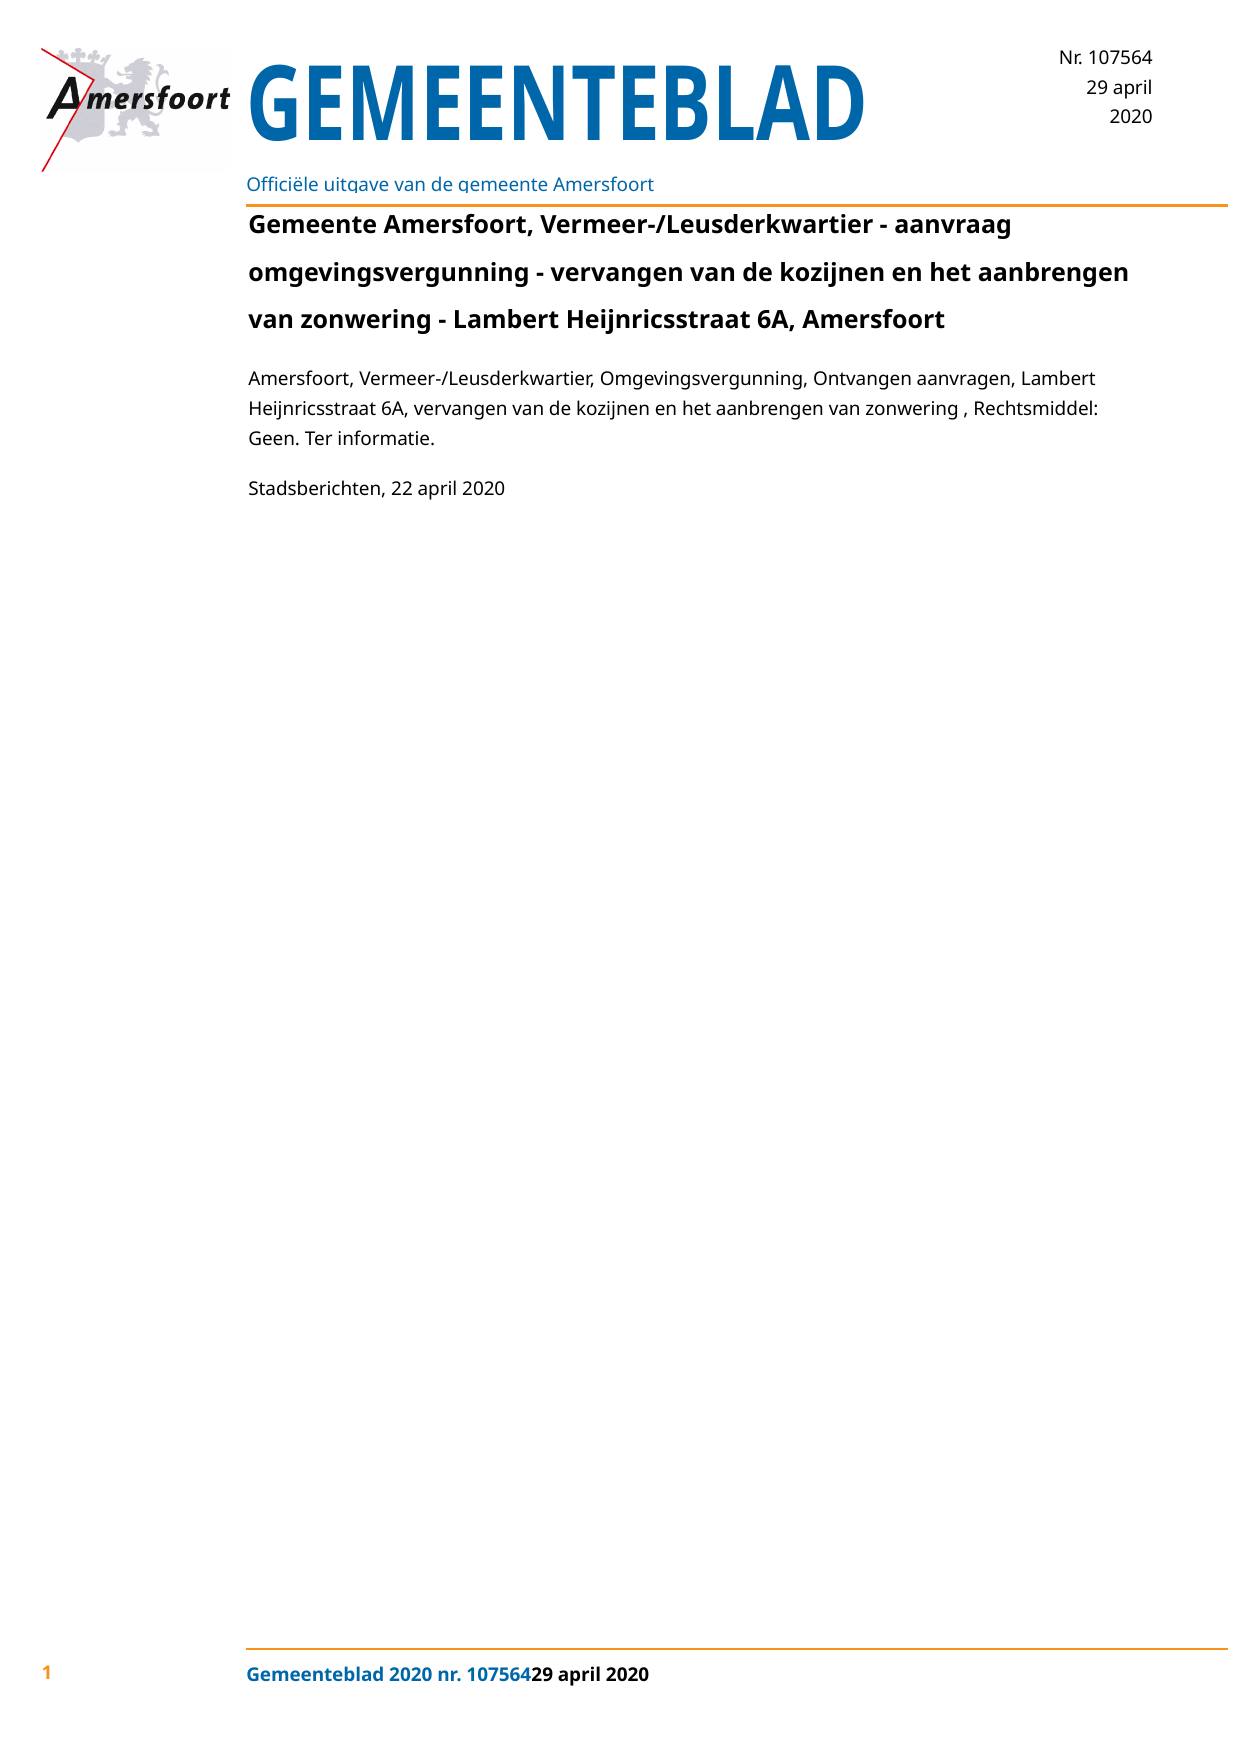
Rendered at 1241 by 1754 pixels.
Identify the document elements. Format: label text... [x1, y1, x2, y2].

text Amersfoort, Vermeer-/Leusderkwartier, Omgevingsvergunning, Ontvangen aanvragen, Lambert Heijnricsstraat 6A, vervangen van de kozijnen en het aanbrengen van zonwering , Rechtsmiddel: Geen. Ter informatie. [248, 366, 1152, 450]
picture [41, 47, 231, 172]
text Gemeente Amersfoort, Vermeer-/Leusderkwartier - aanvraag omgevingsvergunning - vervangen van de kozijnen en het aanbrengen van zonwering - Lambert Heijnricsstraat 6A, Amersfoort [248, 207, 1152, 336]
text Stadsberichten, 22 april 2020 [248, 475, 1152, 501]
